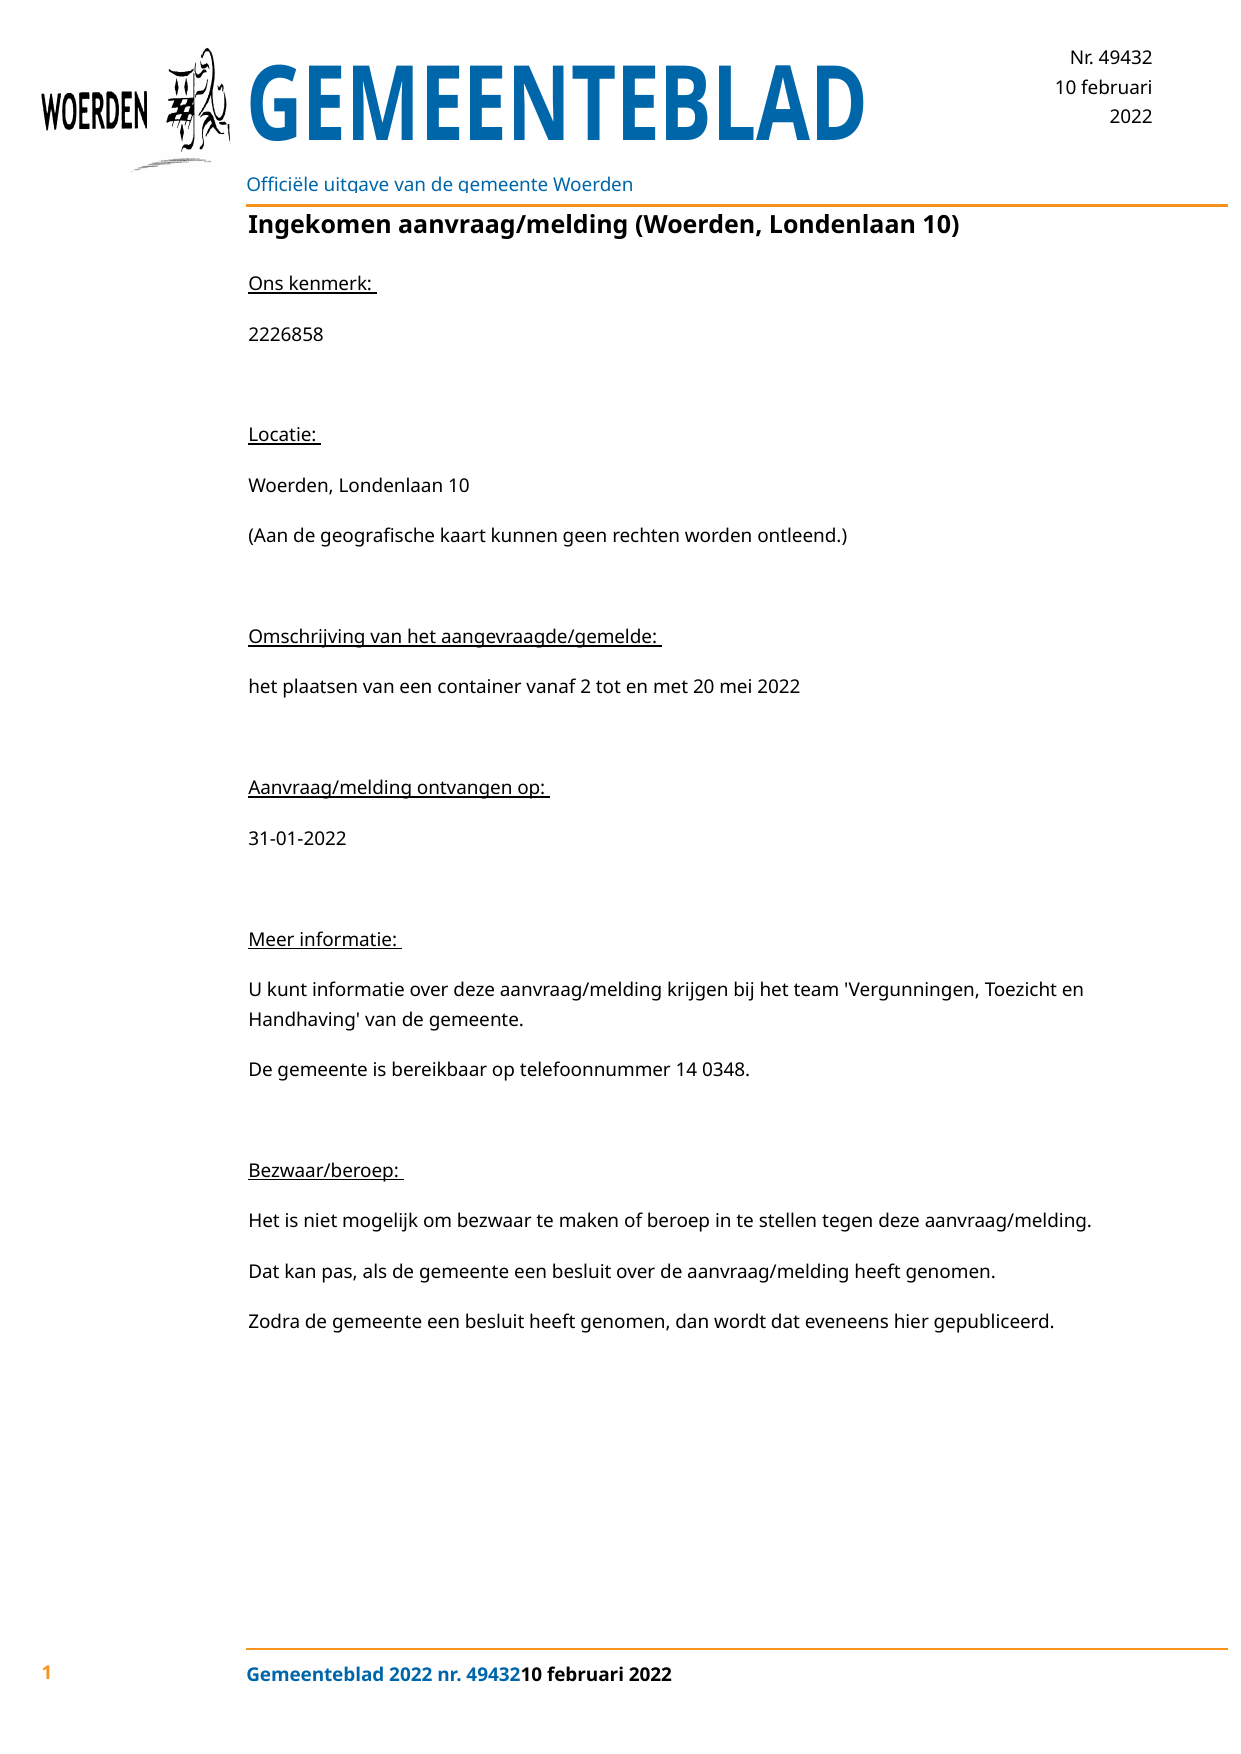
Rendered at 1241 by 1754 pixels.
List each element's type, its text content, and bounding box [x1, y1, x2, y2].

text het plaatsen van een container vanaf 2 tot en met 20 mei 2022 [248, 674, 1152, 699]
text Bezwaar/beroep: [248, 1157, 1152, 1183]
text Ingekomen aanvraag/melding (Woerden, Londenlaan 10) [248, 207, 1152, 241]
text Meer informatie: [248, 926, 1152, 951]
text 31-01-2022 [248, 825, 1152, 851]
text (Aan de geografische kaart kunnen geen rechten worden ontleend.) [248, 522, 1152, 548]
text Het is niet mogelijk om bezwaar te maken of beroep in te stellen tegen deze aanvraag/melding. [248, 1207, 1152, 1233]
text Dat kan pas, als de gemeente een besluit over de aanvraag/melding heeft genomen. [248, 1258, 1152, 1283]
text Aanvraag/melding ontvangen op: [248, 774, 1152, 800]
text Woerden, Londenlaan 10 [248, 472, 1152, 498]
text Zodra de gemeente een besluit heeft genomen, dan wordt dat eveneens hier gepubliceerd. [248, 1308, 1152, 1334]
picture [41, 47, 231, 172]
text Omschrijving van het aangevraagde/gemelde: [248, 623, 1152, 649]
text Locatie: [248, 422, 1152, 447]
text 2226858 [248, 321, 1152, 346]
text Ons kenmerk: [248, 270, 1152, 296]
text U kunt informatie over deze aanvraag/melding krijgen bij het team 'Vergunningen, Toezicht en Handhaving' van de gemeente. [248, 976, 1152, 1031]
text De gemeente is bereikbaar op telefoonnummer 14 0348. [248, 1056, 1152, 1082]
